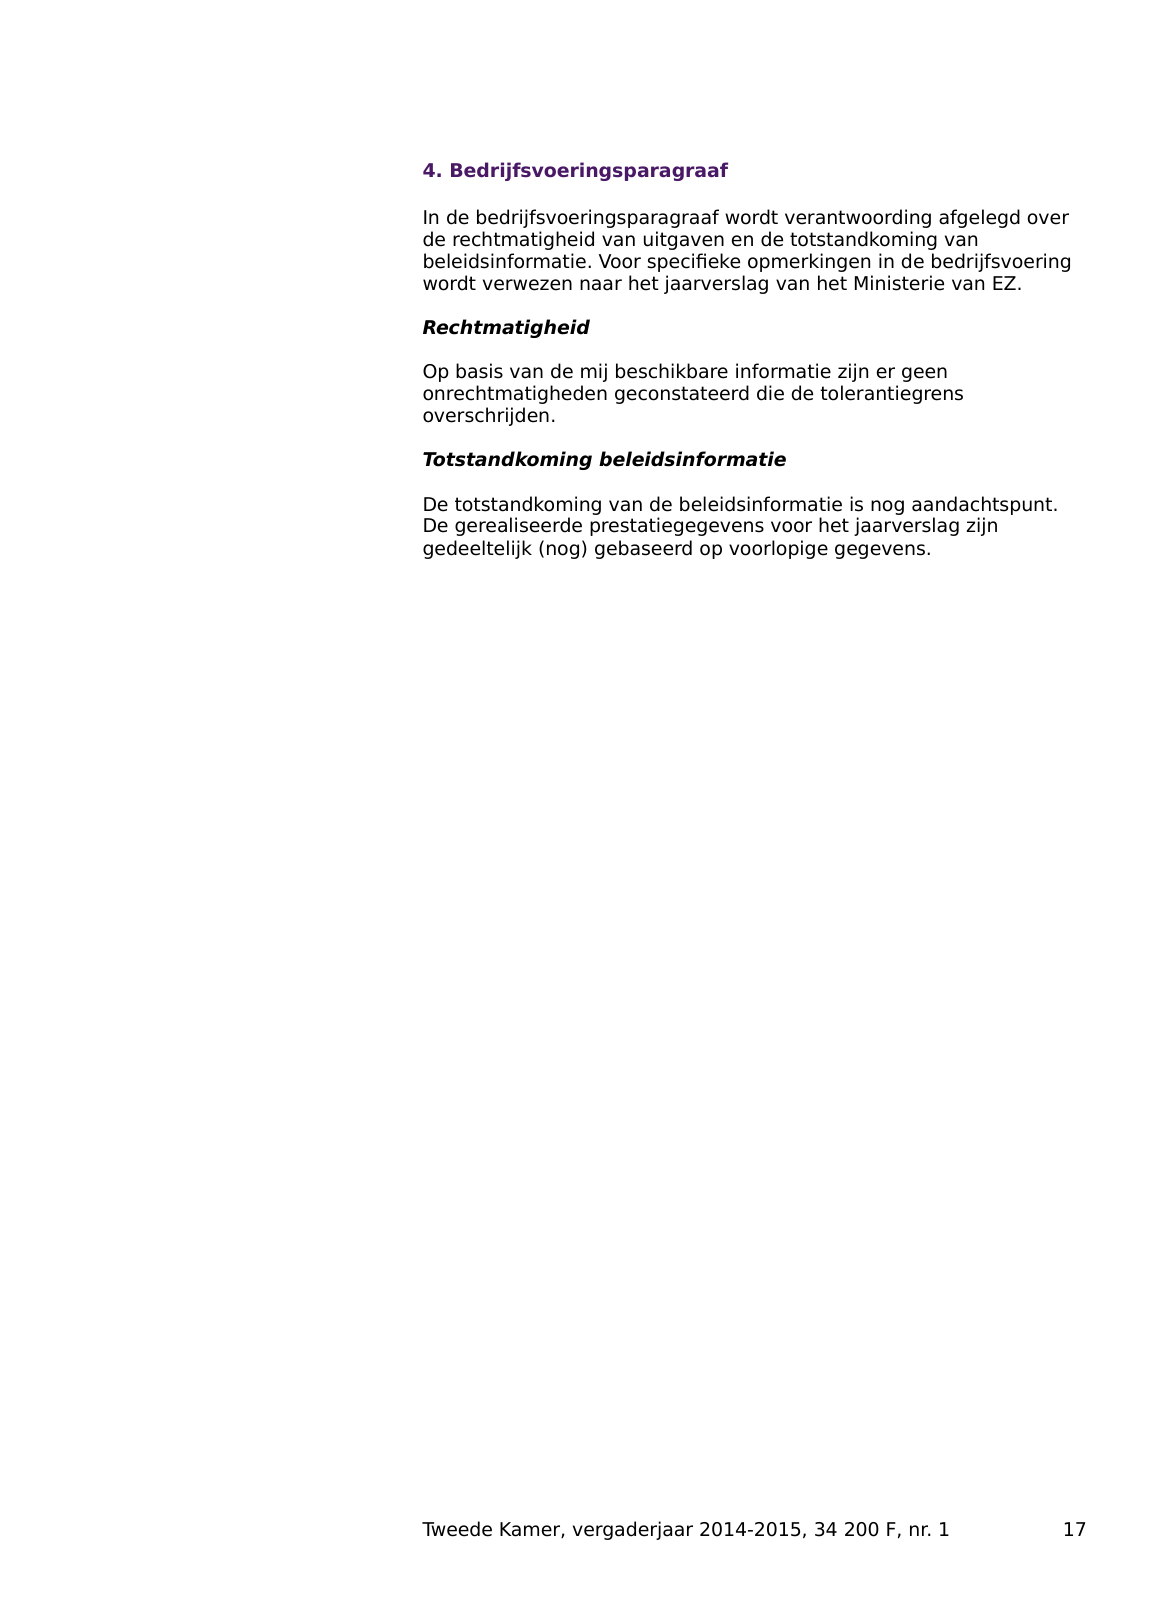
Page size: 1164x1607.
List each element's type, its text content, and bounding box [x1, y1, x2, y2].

subtitle 4. Bedrijfsvoeringsparagraaf [422, 160, 1087, 182]
subtitle Rechtmatigheid [422, 317, 1087, 339]
text In de bedrijfsvoeringsparagraaf wordt verantwoording afgelegd over de rechtmatigheid van uitgaven en de totstandkoming van beleidsinformatie. Voor specifieke opmerkingen in de bedrijfsvoering wordt verwezen naar het jaarverslag van het Ministerie van EZ. [422, 207, 1087, 295]
text Op basis van de mij beschikbare informatie zijn er geen onrechtmatigheden geconstateerd die de tolerantiegrens overschrijden. [422, 361, 1087, 427]
subtitle Totstandkoming beleidsinformatie [422, 449, 1087, 471]
text De totstandkoming van de beleidsinformatie is nog aandachtspunt. De gerealiseerde prestatiegegevens voor het jaarverslag zijn gedeeltelijk (nog) gebaseerd op voorlopige gegevens. [422, 493, 1087, 559]
